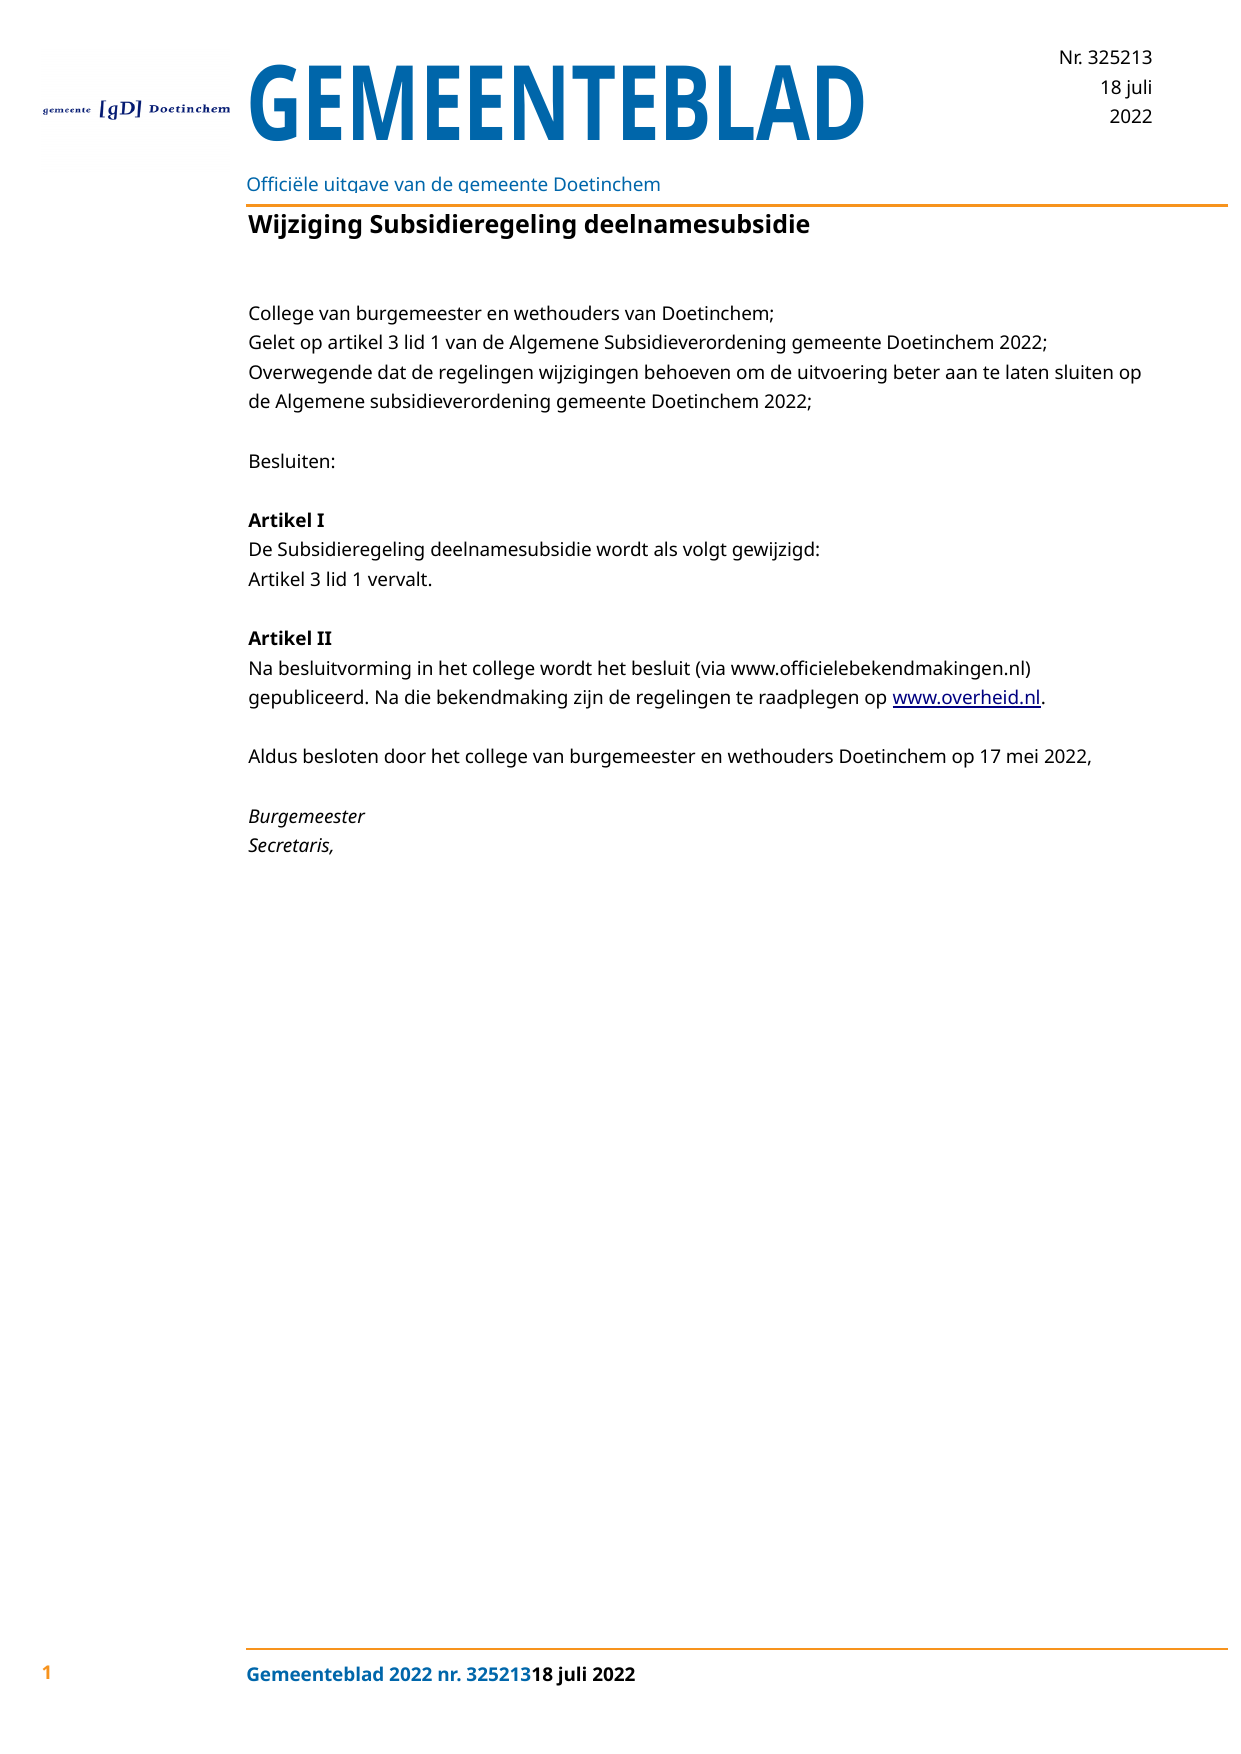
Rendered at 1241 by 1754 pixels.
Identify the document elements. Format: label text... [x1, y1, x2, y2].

picture [41, 47, 231, 172]
text Besluiten: [248, 448, 1152, 473]
text Overwegende dat de regelingen wijzigingen behoeven om de uitvoering beter aan te laten sluiten op de Algemene subsidieverordening gemeente Doetinchem 2022; [248, 359, 1152, 414]
text Artikel 3 lid 1 vervalt. [248, 566, 1152, 592]
text Secretaris, [248, 832, 1152, 858]
text Burgemeester [248, 803, 1152, 828]
text Na besluitvorming in het college wordt het besluit (via www.officielebekendmakingen.nl) gepubliceerd. Na die bekendmaking zijn de regelingen te raadplegen op www.overheid.nl. [248, 655, 1152, 710]
text Artikel I [248, 507, 1152, 533]
text Gelet op artikel 3 lid 1 van de Algemene Subsidieverordening gemeente Doetinchem 2022; [248, 329, 1152, 355]
text College van burgemeester en wethouders van Doetinchem; [248, 300, 1152, 326]
text De Subsidieregeling deelnamesubsidie wordt als volgt gewijzigd: [248, 537, 1152, 562]
text Wijziging Subsidieregeling deelnamesubsidie [248, 207, 1152, 241]
text Aldus besloten door het college van burgemeester en wethouders Doetinchem op 17 mei 2022, [248, 744, 1152, 769]
text Artikel II [248, 625, 1152, 651]
